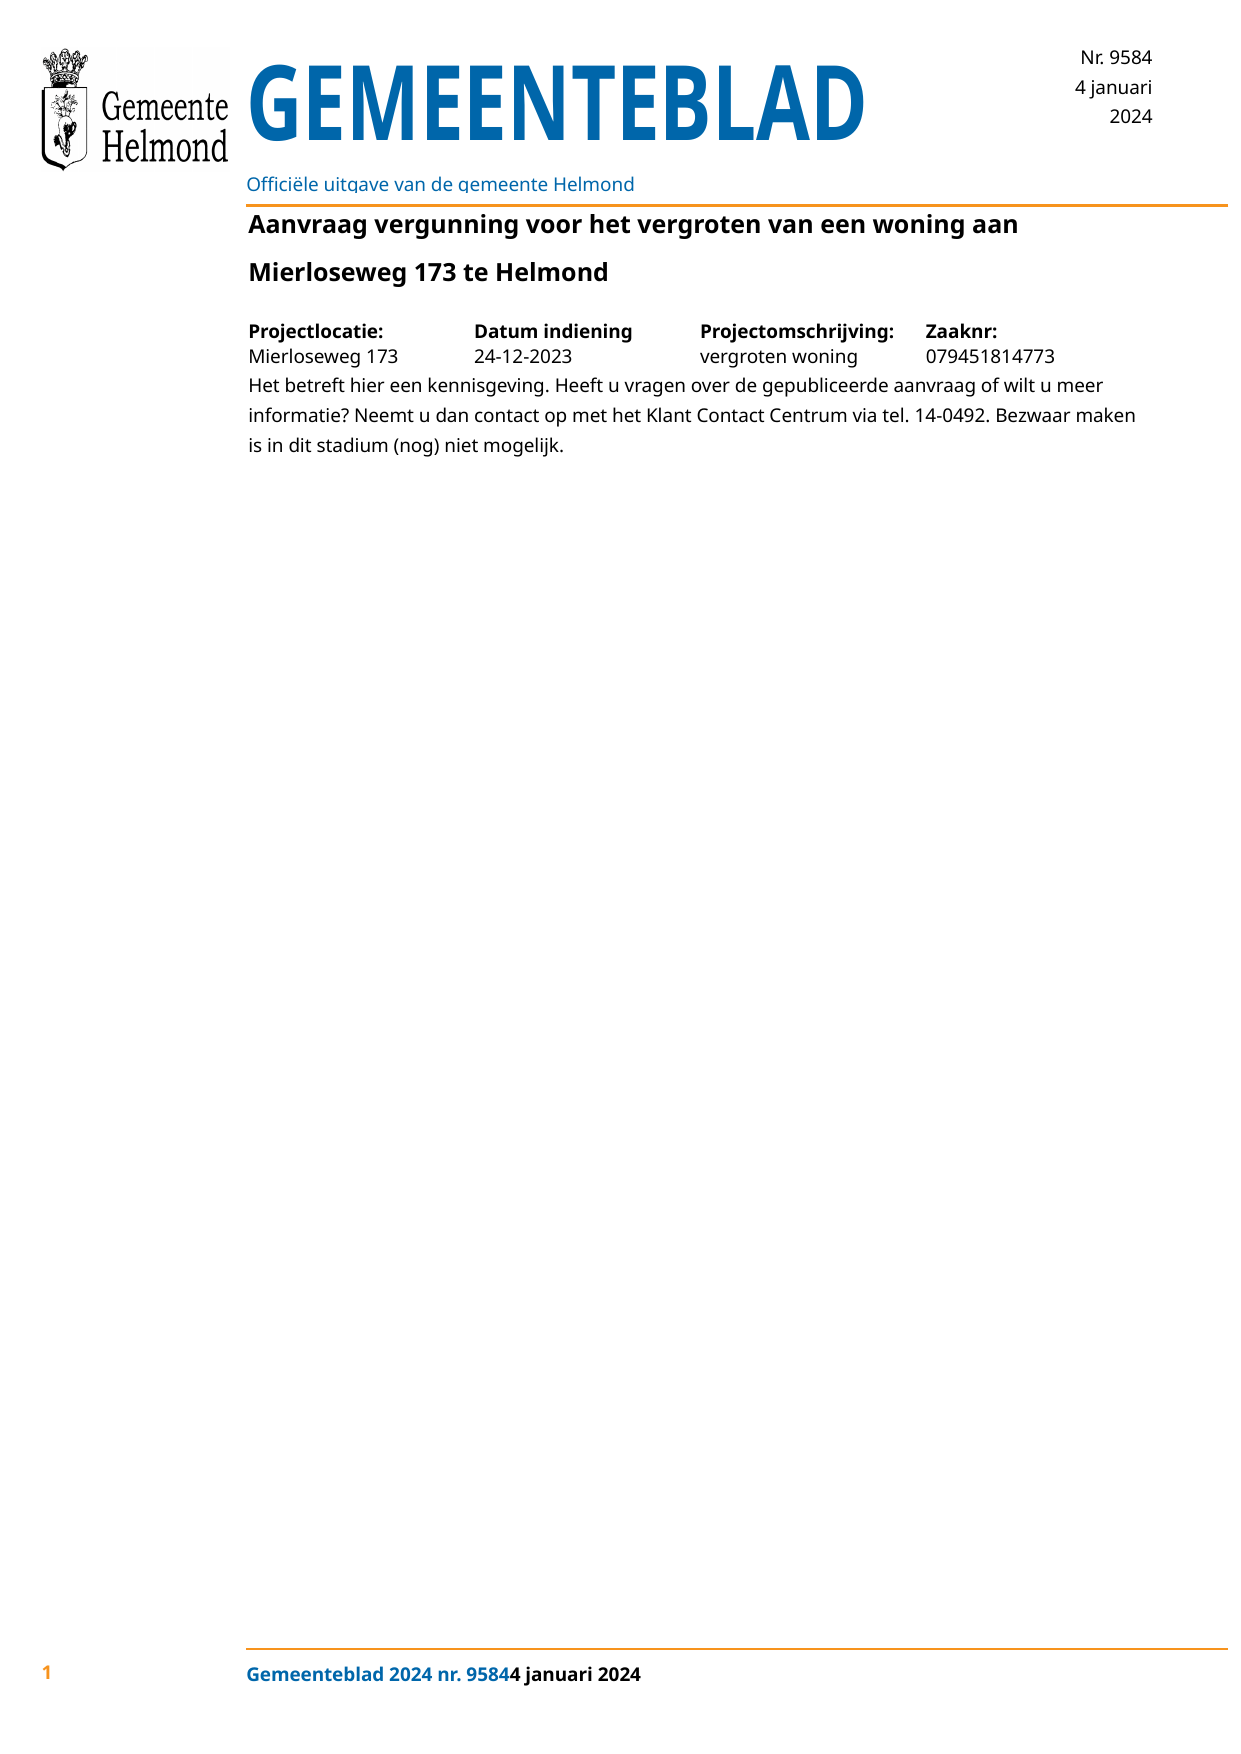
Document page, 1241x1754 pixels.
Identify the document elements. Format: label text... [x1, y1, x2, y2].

table_header Datum indiening [474, 318, 700, 344]
picture [41, 47, 231, 172]
table_cell Mierloseweg 173 [248, 344, 474, 369]
table_header Projectlocatie: [248, 318, 474, 344]
table_cell 24-12-2023 [474, 344, 700, 369]
table_cell 079451814773 [926, 344, 1152, 369]
table_header Projectomschrijving: [700, 318, 926, 344]
text Het betreft hier een kennisgeving. Heeft u vragen over de gepubliceerde aanvraag of wilt u meer informatie? Neemt u dan contact op met het Klant Contact Centrum via tel. 14-0492. Bezwaar maken is in dit stadium (nog) niet mogelijk. [248, 373, 1152, 458]
text Aanvraag vergunning voor het vergroten van een woning aan Mierloseweg 173 te Helmond [248, 207, 1152, 288]
table_cell vergroten woning [700, 344, 926, 369]
table_header Zaaknr: [926, 318, 1152, 344]
